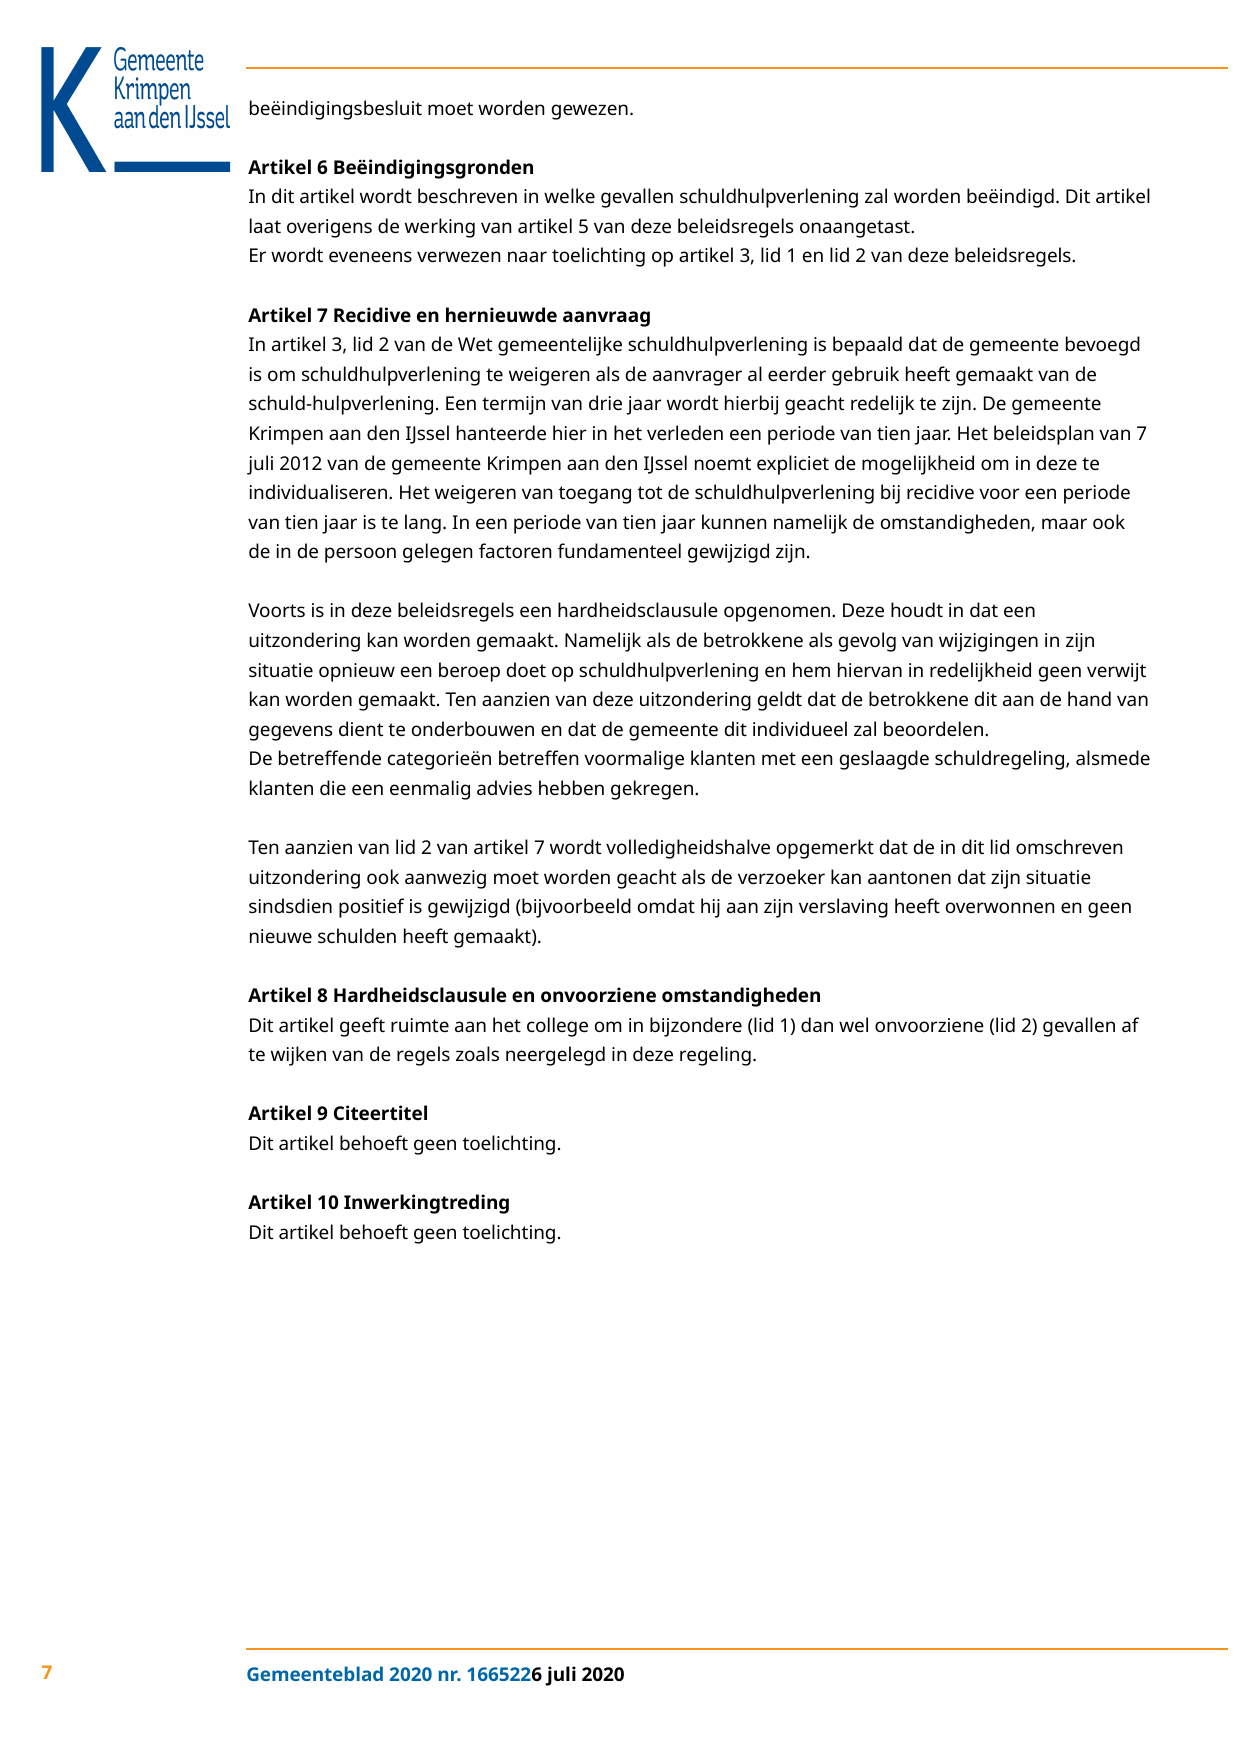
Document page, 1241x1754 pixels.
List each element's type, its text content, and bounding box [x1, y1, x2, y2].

picture [41, 47, 231, 172]
text Dit artikel geeft ruimte aan het college om in bijzondere (lid 1) dan wel onvoorziene (lid 2) gevallen af [248, 1012, 1152, 1038]
text Artikel 8 Hardheidsclausule en onvoorziene omstandigheden [248, 982, 1152, 1008]
text In artikel 3, lid 2 van de Wet gemeentelijke schuldhulpverlening is bepaald dat de gemeente bevoegd is om schuldhulpverlening te weigeren als de aanvrager al eerder gebruik heeft gemaakt van de schuld-hulpverlening. Een termijn van drie jaar wordt hierbij geacht redelijk te zijn. De gemeente Krimpen aan den IJssel hanteerde hier in het verleden een periode van tien jaar. Het beleidsplan van 7 juli 2012 van de gemeente Krimpen aan den IJssel noemt expliciet de mogelijkheid om in deze te individualiseren. Het weigeren van toegang tot de schuldhulpverlening bij recidive voor een periode van tien jaar is te lang. In een periode van tien jaar kunnen namelijk de omstandigheden, maar ook de in de persoon gelegen factoren fundamenteel gewijzigd zijn. [248, 331, 1152, 564]
text te wijken van de regels zoals neergelegd in deze regeling. [248, 1041, 1152, 1067]
text Er wordt eveneens verwezen naar toelichting op artikel 3, lid 1 en lid 2 van deze beleidsregels. [248, 243, 1152, 268]
text De betreffende categorieën betreffen voormalige klanten met een geslaagde schuldregeling, alsmede klanten die een eenmalig advies hebben gekregen. [248, 746, 1152, 801]
text beëindigingsbesluit moet worden gewezen. [248, 95, 1152, 121]
text Voorts is in deze beleidsregels een hardheidsclausule opgenomen. Deze houdt in dat een uitzondering kan worden gemaakt. Namelijk als de betrokkene als gevolg van wijzigingen in zijn situatie opnieuw een beroep doet op schuldhulpverlening en hem hiervan in redelijkheid geen verwijt kan worden gemaakt. Ten aanzien van deze uitzondering geldt dat de betrokkene dit aan de hand van gegevens dient te onderbouwen en dat de gemeente dit individueel zal beoordelen. [248, 598, 1152, 742]
text In dit artikel wordt beschreven in welke gevallen schuldhulpverlening zal worden beëindigd. Dit artikel laat overigens de werking van artikel 5 van deze beleidsregels onaangetast. [248, 183, 1152, 239]
text Artikel 6 Beëindigingsgronden [248, 154, 1152, 180]
text Dit artikel behoeft geen toelichting. [248, 1130, 1152, 1156]
text Artikel 10 Inwerkingtreding [248, 1189, 1152, 1215]
text Artikel 7 Recidive en hernieuwde aanvraag [248, 302, 1152, 328]
text Dit artikel behoeft geen toelichting. [248, 1219, 1152, 1245]
text Ten aanzien van lid 2 van artikel 7 wordt volledigheidshalve opgemerkt dat de in dit lid omschreven uitzondering ook aanwezig moet worden geacht als de verzoeker kan aantonen dat zijn situatie sindsdien positief is gewijzigd (bijvoorbeeld omdat hij aan zijn verslaving heeft overwonnen en geen nieuwe schulden heeft gemaakt). [248, 834, 1152, 949]
text Artikel 9 Citeertitel [248, 1101, 1152, 1126]
